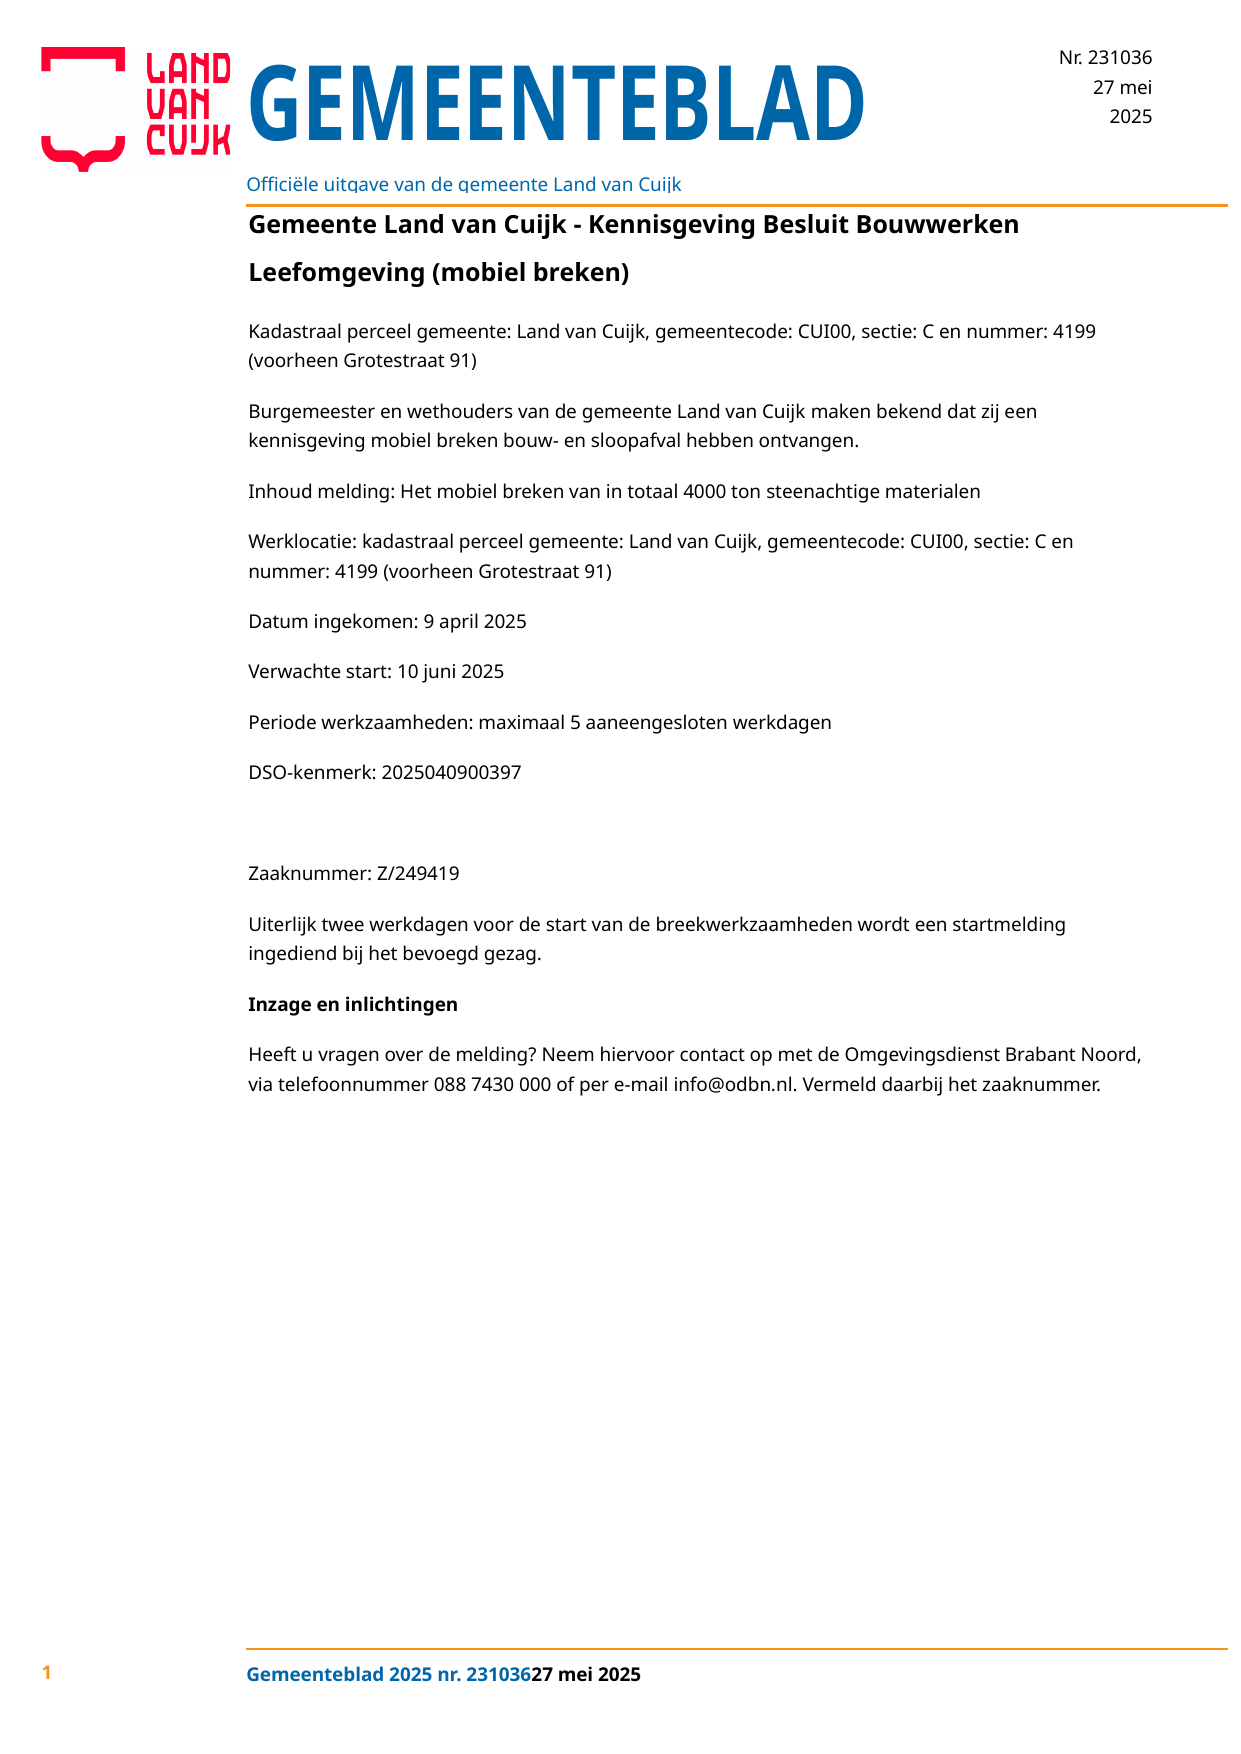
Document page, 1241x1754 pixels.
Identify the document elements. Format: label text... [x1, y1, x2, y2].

text Inzage en inlichtingen [248, 991, 1152, 1017]
text Uiterlijk twee werkdagen voor de start van de breekwerkzaamheden wordt een startmelding ingediend bij het bevoegd gezag. [248, 911, 1152, 966]
text Werklocatie: kadastraal perceel gemeente: Land van Cuijk, gemeentecode: CUI00, sectie: C en nummer: 4199 (voorheen Grotestraat 91) [248, 528, 1152, 584]
text Verwachte start: 10 juni 2025 [248, 659, 1152, 684]
picture [41, 47, 231, 172]
text Inhoud melding: Het mobiel breken van in totaal 4000 ton steenachtige materialen [248, 478, 1152, 504]
text Periode werkzaamheden: maximaal 5 aaneengesloten werkdagen [248, 709, 1152, 735]
text Gemeente Land van Cuijk - Kennisgeving Besluit Bouwwerken Leefomgeving (mobiel breken) [248, 207, 1152, 288]
text Zaaknummer: Z/249419 [248, 860, 1152, 886]
text Heeft u vragen over de melding? Neem hiervoor contact op met de Omgevingsdienst Brabant Noord, via telefoonnummer 088 7430 000 of per e-mail info@odbn.nl. Vermeld daarbij het zaaknummer. [248, 1041, 1152, 1097]
text Kadastraal perceel gemeente: Land van Cuijk, gemeentecode: CUI00, sectie: C en nummer: 4199 (voorheen Grotestraat 91) [248, 318, 1152, 373]
text Datum ingekomen: 9 april 2025 [248, 608, 1152, 634]
text DSO-kenmerk: 2025040900397 [248, 759, 1152, 785]
text Burgemeester en wethouders van de gemeente Land van Cuijk maken bekend dat zij een kennisgeving mobiel breken bouw- en sloopafval hebben ontvangen. [248, 398, 1152, 453]
